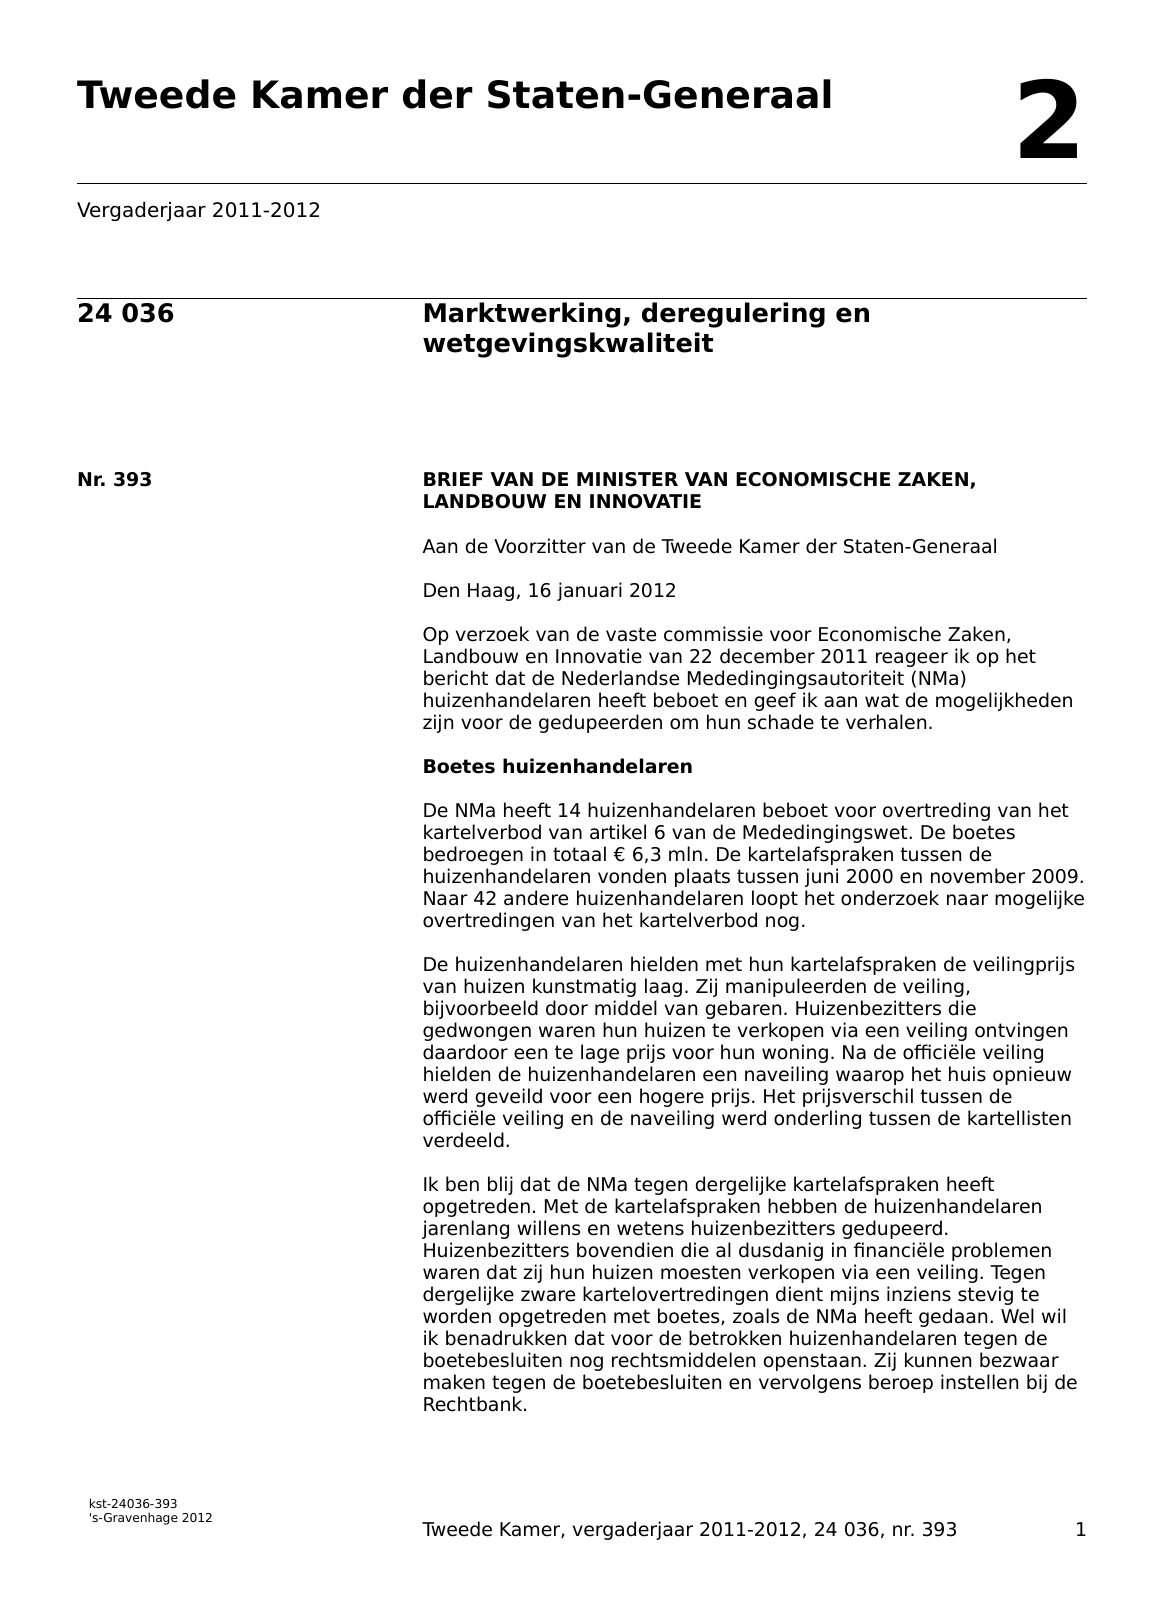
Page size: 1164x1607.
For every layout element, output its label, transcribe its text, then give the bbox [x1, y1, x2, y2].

text kst-24036-393 [88, 1497, 323, 1511]
table_header Tweede Kamer der Staten-Generaal [77, 59, 886, 183]
text Aan de Voorzitter van de Tweede Kamer der Staten-Generaal [422, 536, 1087, 557]
table_cell Vergaderjaar 2011-2012 [77, 184, 1087, 298]
text 's-Gravenhage 2012 [88, 1511, 323, 1525]
subtitle 24 036 Marktwerking, deregulering en wetgevingskwaliteit [77, 299, 1087, 358]
text Op verzoek van de vaste commissie voor Economische Zaken, Landbouw en Innovatie van 22 december 2011 reageer ik op het bericht dat de Nederlandse Mededingingsautoriteit (NMa) huizenhandelaren heeft beboet en geef ik aan wat de mogelijkheden zijn voor de gedupeerden om hun schade te verhalen. [422, 624, 1087, 734]
text Den Haag, 16 januari 2012 [422, 580, 1087, 602]
text De NMa heeft 14 huizenhandelaren beboet voor overtreding van het kartelverbod van artikel 6 van de Mededingingswet. De boetes bedroegen in totaal € 6,3 mln. De kartelafspraken tussen de huizenhandelaren vonden plaats tussen juni 2000 en november 2009. Naar 42 andere huizenhandelaren loopt het onderzoek naar mogelijke overtredingen van het kartelverbod nog. [422, 800, 1087, 932]
table_header 2 [886, 59, 1087, 183]
text De huizenhandelaren hielden met hun kartelafspraken de veilingprijs van huizen kunstmatig laag. Zij manipuleerden de veiling, bijvoorbeeld door middel van gebaren. Huizenbezitters die gedwongen waren hun huizen te verkopen via een veiling ontvingen daardoor een te lage prijs voor hun woning. Na de officiële veiling hielden de huizenhandelaren een naveiling waarop het huis opnieuw werd geveild voor een hogere prijs. Het prijsverschil tussen de officiële veiling en de naveiling werd onderling tussen de kartellisten verdeeld. [422, 954, 1087, 1152]
subtitle Nr. 393 BRIEF VAN DE MINISTER VAN ECONOMISCHE ZAKEN, LANDBOUW EN INNOVATIE [77, 469, 1087, 513]
subtitle Boetes huizenhandelaren [422, 756, 1087, 778]
text Ik ben blij dat de NMa tegen dergelijke kartelafspraken heeft opgetreden. Met de kartelafspraken hebben de huizenhandelaren jarenlang willens en wetens huizenbezitters gedupeerd. Huizenbezitters bovendien die al dusdanig in financiële problemen waren dat zij hun huizen moesten verkopen via een veiling. Tegen dergelijke zware kartelovertredingen dient mijns inziens stevig te worden opgetreden met boetes, zoals de NMa heeft gedaan. Wel wil ik benadrukken dat voor de betrokken huizenhandelaren tegen de boetebesluiten nog rechtsmiddelen openstaan. Zij kunnen bezwaar maken tegen de boetebesluiten en vervolgens beroep instellen bij de Rechtbank. [422, 1174, 1087, 1416]
